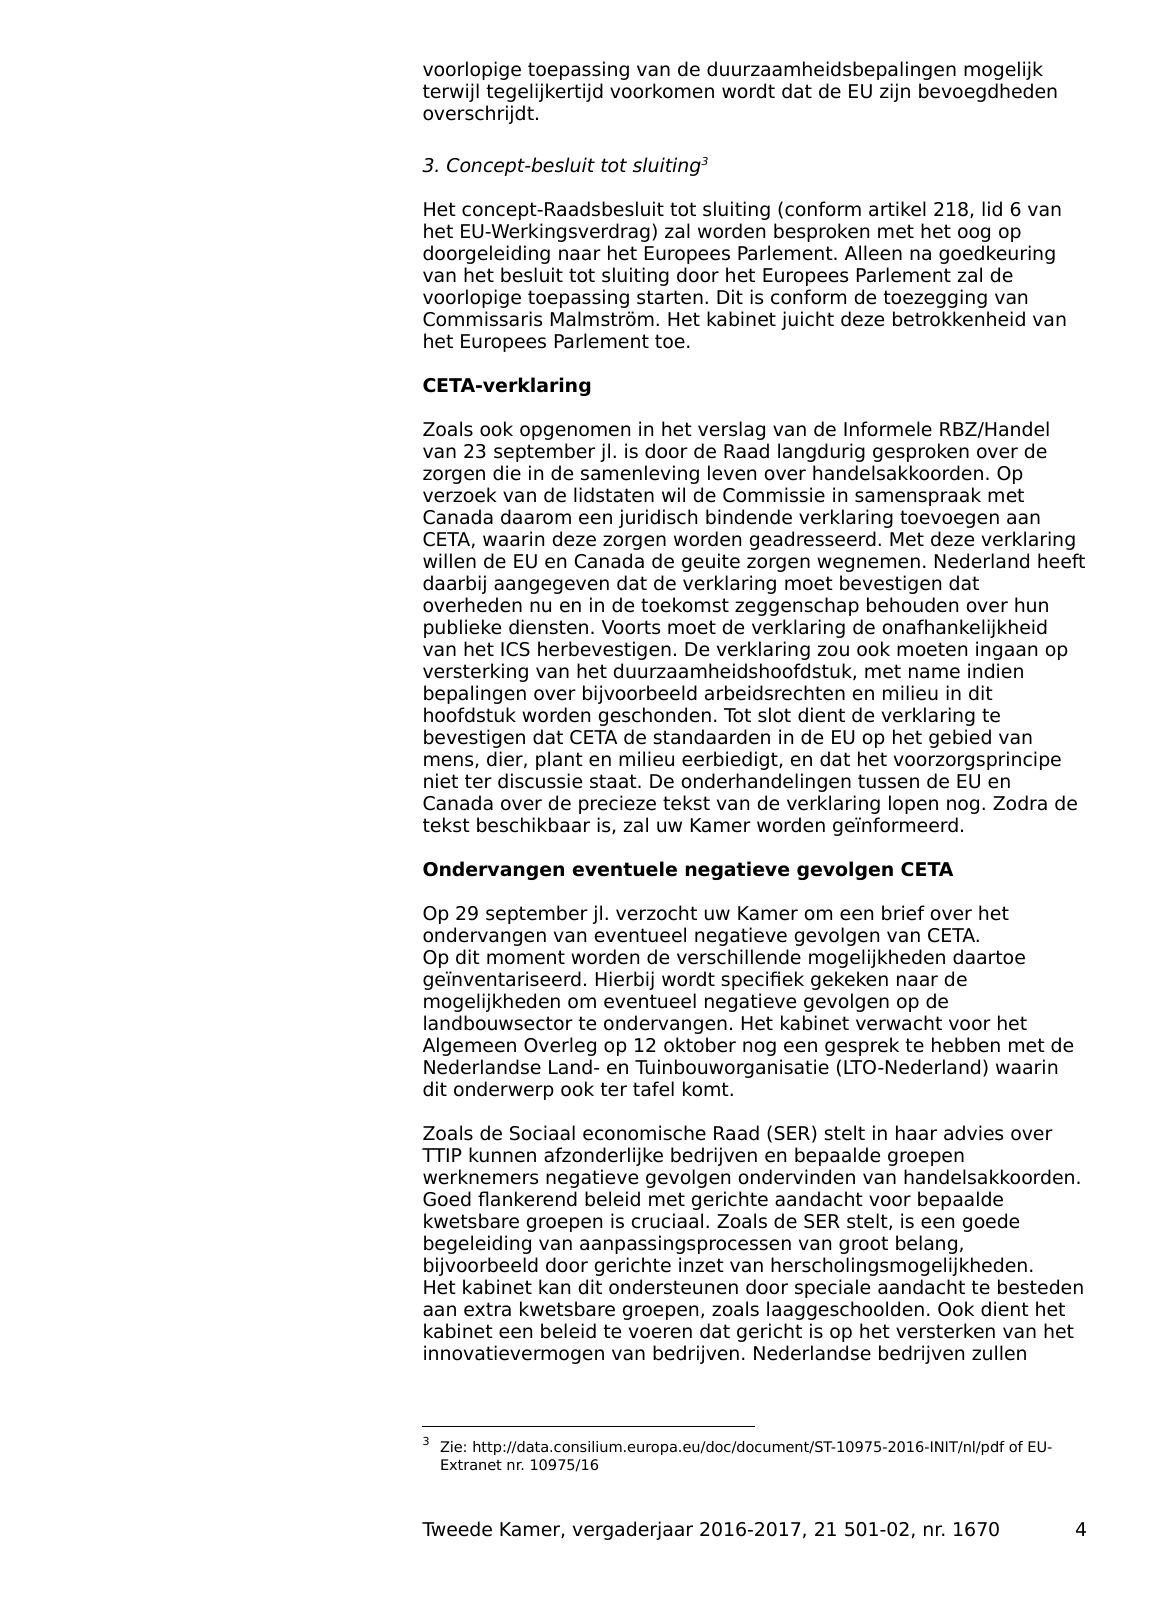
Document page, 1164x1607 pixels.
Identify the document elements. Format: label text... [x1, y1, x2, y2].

subtitle Ondervangen eventuele negatieve gevolgen CETA [422, 859, 1087, 881]
text Zoals ook opgenomen in het verslag van de Informele RBZ/Handel van 23 september jl. is door de Raad langdurig gesproken over de zorgen die in de samenleving leven over handelsakkoorden. Op verzoek van de lidstaten wil de Commissie in samenspraak met Canada daarom een juridisch bindende verklaring toevoegen aan CETA, waarin deze zorgen worden geadresseerd. Met deze verklaring willen de EU en Canada de geuite zorgen wegnemen. Nederland heeft daarbij aangegeven dat de verklaring moet bevestigen dat overheden nu en in de toekomst zeggenschap behouden over hun publieke diensten. Voorts moet de verklaring de onafhankelijkheid van het ICS herbevestigen. De verklaring zou ook moeten ingaan op versterking van het duurzaamheidshoofdstuk, met name indien bepalingen over bijvoorbeeld arbeidsrechten en milieu in dit hoofdstuk worden geschonden. Tot slot dient de verklaring te bevestigen dat CETA de standaarden in de EU op het gebied van mens, dier, plant en milieu eerbiedigt, en dat het voorzorgsprincipe niet ter discussie staat. De onderhandelingen tussen de EU en Canada over de precieze tekst van de verklaring lopen nog. Zodra de tekst beschikbaar is, zal uw Kamer worden geïnformeerd. [422, 419, 1087, 837]
text Zoals de Sociaal economische Raad (SER) stelt in haar advies over TTIP kunnen afzonderlijke bedrijven en bepaalde groepen werknemers negatieve gevolgen ondervinden van handelsakkoorden. Goed flankerend beleid met gerichte aandacht voor bepaalde kwetsbare groepen is cruciaal. Zoals de SER stelt, is een goede begeleiding van aanpassingsprocessen van groot belang, bijvoorbeeld door gerichte inzet van herscholingsmogelijkheden. [422, 1123, 1087, 1277]
subtitle 3. Concept-besluit tot sluiting [422, 155, 1087, 177]
text Op 29 september jl. verzocht uw Kamer om een brief over het ondervangen van eventueel negatieve gevolgen van CETA. [422, 903, 1087, 947]
text Zie: http://data.consilium.europa.eu/doc/document/ST-10975-2016-INIT/nl/pdf of EU-Extranet nr. 10975/16 [422, 1435, 1087, 1474]
text Op dit moment worden de verschillende mogelijkheden daartoe geïnventariseerd. Hierbij wordt specifiek gekeken naar de mogelijkheden om eventueel negatieve gevolgen op de landbouwsector te ondervangen. Het kabinet verwacht voor het Algemeen Overleg op 12 oktober nog een gesprek te hebben met de Nederlandse Land- en Tuinbouworganisatie (LTO-Nederland) waarin dit onderwerp ook ter tafel komt. [422, 947, 1087, 1101]
text Het kabinet kan dit ondersteunen door speciale aandacht te besteden aan extra kwetsbare groepen, zoals laaggeschoolden. Ook dient het kabinet een beleid te voeren dat gericht is op het versterken van het innovatievermogen van bedrijven. Nederlandse bedrijven zullen [422, 1277, 1087, 1365]
text Het concept-Raadsbesluit tot sluiting (conform artikel 218, lid 6 van het EU-Werkingsverdrag) zal worden besproken met het oog op doorgeleiding naar het Europees Parlement. Alleen na goedkeuring van het besluit tot sluiting door het Europees Parlement zal de voorlopige toepassing starten. Dit is conform de toezegging van Commissaris Malmström. Het kabinet juicht deze betrokkenheid van het Europees Parlement toe. [422, 199, 1087, 353]
text voorlopige toepassing van de duurzaamheidsbepalingen mogelijk terwijl tegelijkertijd voorkomen wordt dat de EU zijn bevoegdheden overschrijdt. [422, 59, 1087, 125]
subtitle CETA-verklaring [422, 375, 1087, 397]
